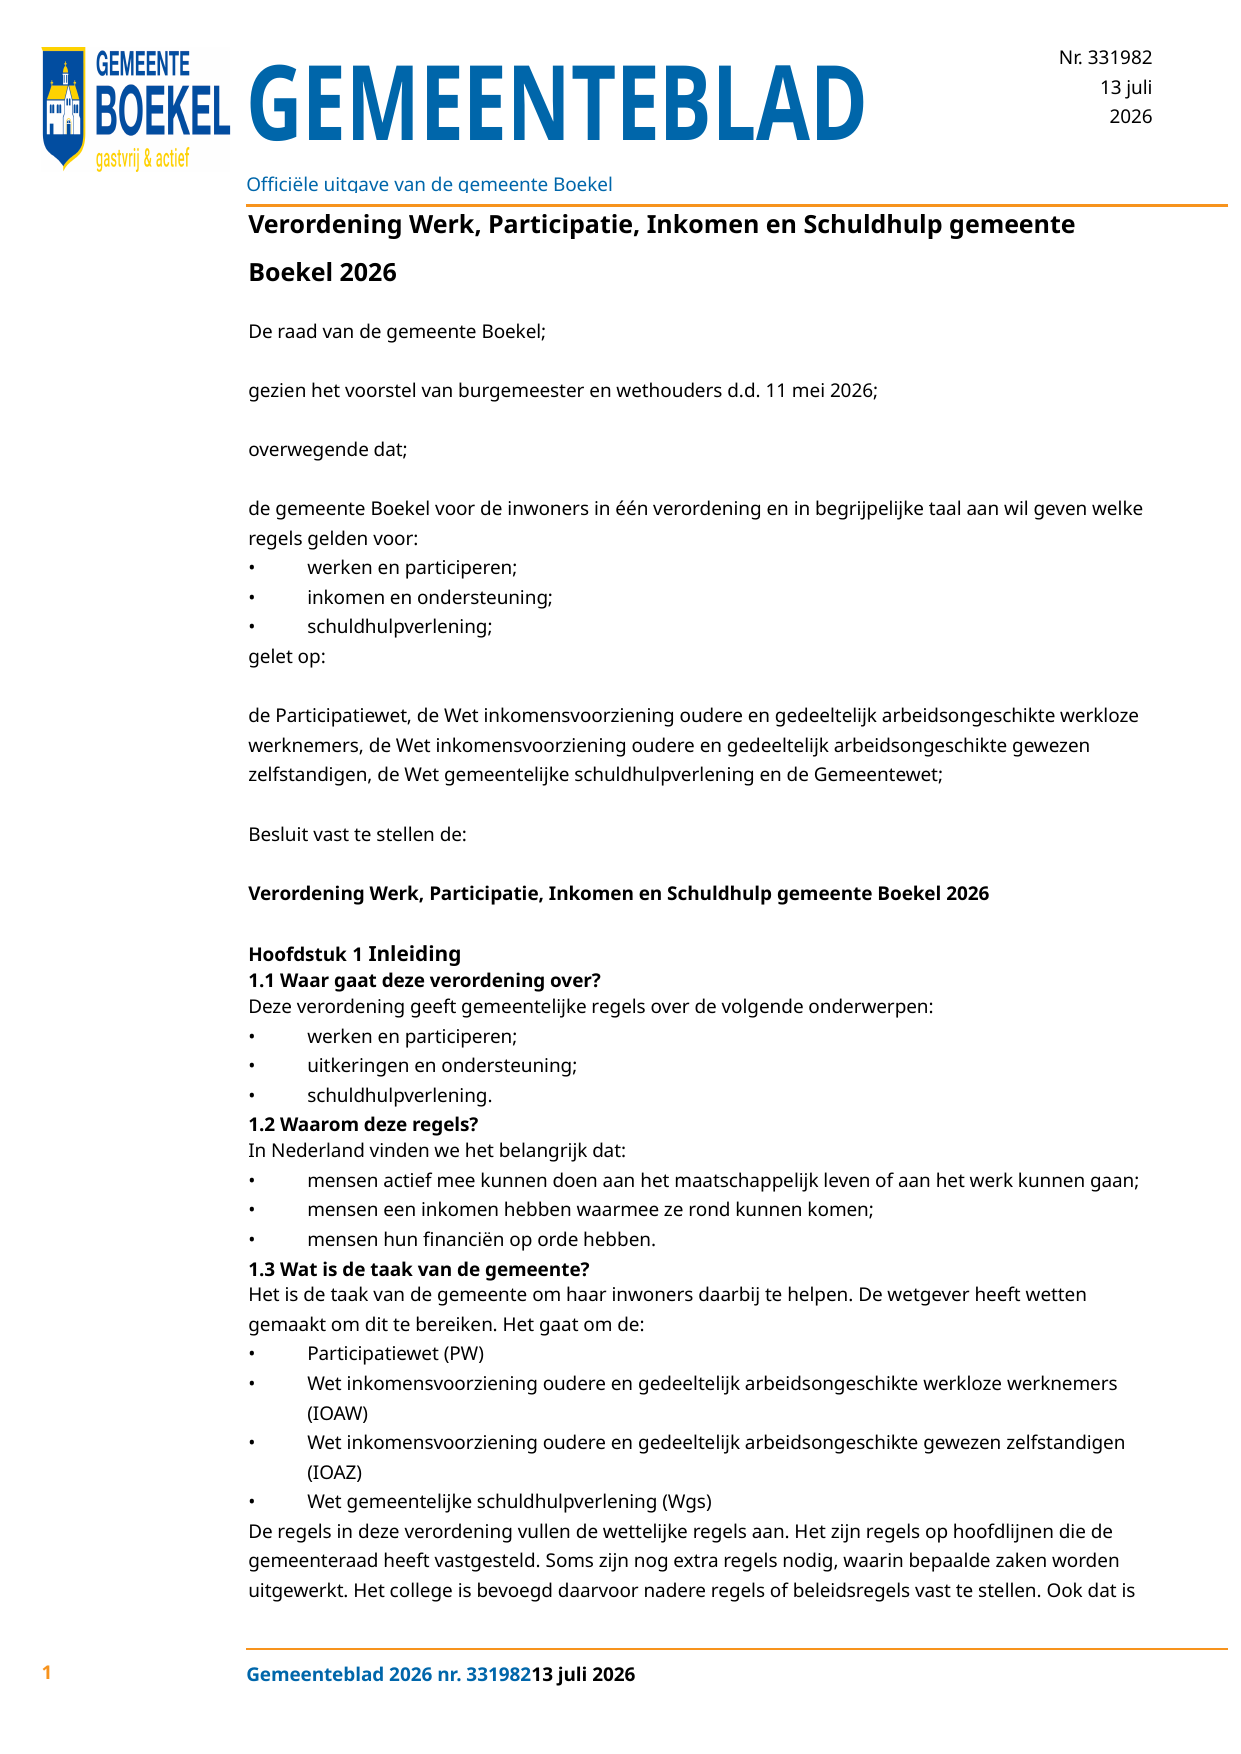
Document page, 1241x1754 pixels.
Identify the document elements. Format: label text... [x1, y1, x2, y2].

list Wet inkomensvoorziening oudere en gedeeltelijk arbeidsongeschikte werkloze werknemers (IOAW) [248, 1370, 1152, 1426]
list inkomen en ondersteuning; [248, 584, 1152, 610]
text overwegende dat; [248, 436, 1152, 462]
text de Participatiewet, de Wet inkomensvoorziening oudere en gedeeltelijk arbeidsongeschikte werkloze werknemers, de Wet inkomensvoorziening oudere en gedeeltelijk arbeidsongeschikte gewezen zelfstandigen, de Wet gemeentelijke schuldhulpverlening en de Gemeentewet; [248, 702, 1152, 787]
text Het is de taak van de gemeente om haar inwoners daarbij te helpen. De wetgever heeft wetten gemaakt om dit te bereiken. Het gaat om de: [248, 1281, 1152, 1337]
text Verordening Werk, Participatie, Inkomen en Schuldhulp gemeente Boekel 2026 [248, 880, 1152, 906]
list schuldhulpverlening; [248, 614, 1152, 639]
text De regels in deze verordening vullen de wettelijke regels aan. Het zijn regels op hoofdlijnen die de gemeenteraad heeft vastgesteld. Soms zijn nog extra regels nodig, waarin bepaalde zaken worden uitgewerkt. Het college is bevoegd daarvoor nadere regels of beleidsregels vast te stellen. Ook dat is [248, 1518, 1152, 1603]
text Besluit vast te stellen de: [248, 821, 1152, 847]
list uitkeringen en ondersteuning; [248, 1052, 1152, 1078]
list Participatiewet (PW) [248, 1341, 1152, 1366]
text De raad van de gemeente Boekel; [248, 318, 1152, 344]
text gelet op: [248, 643, 1152, 669]
picture [41, 47, 231, 172]
list werken en participeren; [248, 554, 1152, 580]
text Deze verordening geeft gemeentelijke regels over de volgende onderwerpen: [248, 993, 1152, 1019]
text 1.3 Wat is de taak van de gemeente? [248, 1256, 1152, 1281]
text gezien het voorstel van burgemeester en wethouders d.d. 11 mei 2026; [248, 377, 1152, 403]
text 1.1 Waar gaat deze verordening over? [248, 968, 1152, 993]
text In Nederland vinden we het belangrijk dat: [248, 1137, 1152, 1163]
list werken en participeren; [248, 1023, 1152, 1049]
text Verordening Werk, Participatie, Inkomen en Schuldhulp gemeente Boekel 2026 [248, 207, 1152, 288]
list Wet inkomensvoorziening oudere en gedeeltelijk arbeidsongeschikte gewezen zelfstandigen (IOAZ) [248, 1429, 1152, 1485]
text 1.2 Waarom deze regels? [248, 1112, 1152, 1137]
list mensen actief mee kunnen doen aan het maatschappelijk leven of aan het werk kunnen gaan; [248, 1167, 1152, 1193]
list schuldhulpverlening. [248, 1082, 1152, 1108]
text de gemeente Boekel voor de inwoners in één verordening en in begrijpelijke taal aan wil geven welke regels gelden voor: [248, 495, 1152, 551]
list mensen hun financiën op orde hebben. [248, 1226, 1152, 1252]
list mensen een inkomen hebben waarmee ze rond kunnen komen; [248, 1197, 1152, 1222]
list Wet gemeentelijke schuldhulpverlening (Wgs) [248, 1488, 1152, 1514]
text Hoofdstuk 1 Inleiding [248, 939, 1152, 968]
